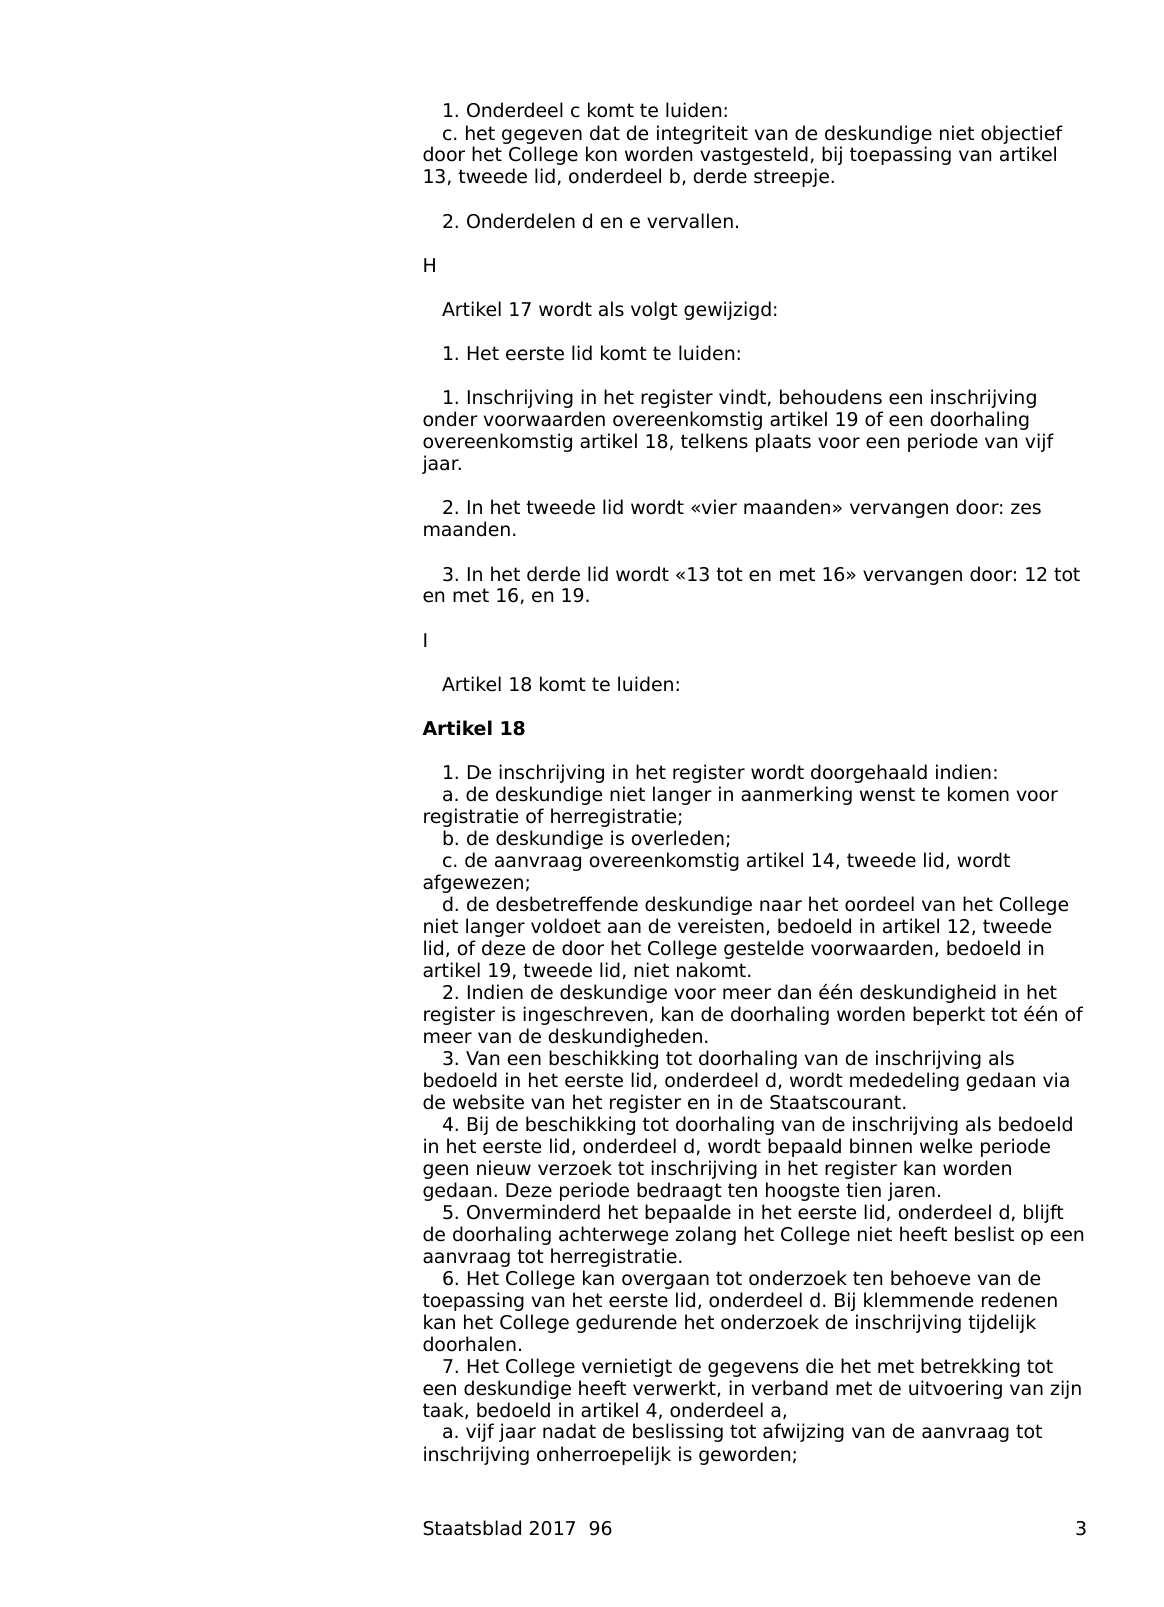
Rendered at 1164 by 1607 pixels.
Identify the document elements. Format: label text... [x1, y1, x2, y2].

text 1. Het eerste lid komt te luiden: [422, 343, 1087, 365]
text c. het gegeven dat de integriteit van de deskundige niet objectief door het College kon worden vastgesteld, bij toepassing van artikel 13, tweede lid, onderdeel b, derde streepje. [422, 122, 1087, 188]
text 2. Onderdelen d en e vervallen. [422, 211, 1087, 232]
text Artikel 17 wordt als volgt gewijzigd: [422, 299, 1087, 321]
text 3. Van een beschikking tot doorhaling van de inschrijving als bedoeld in het eerste lid, onderdeel d, wordt mededeling gedaan via de website van het register en in de Staatscourant. [422, 1048, 1087, 1114]
text 6. Het College kan overgaan tot onderzoek ten behoeve van de toepassing van het eerste lid, onderdeel d. Bij klemmende redenen kan het College gedurende het onderzoek de inschrijving tijdelijk doorhalen. [422, 1268, 1087, 1356]
text Artikel 18 komt te luiden: [422, 674, 1087, 696]
text 1. Onderdeel c komt te luiden: [422, 100, 1087, 122]
text 1. Inschrijving in het register vindt, behoudens een inschrijving onder voorwaarden overeenkomstig artikel 19 of een doorhaling overeenkomstig artikel 18, telkens plaats voor een periode van vijf jaar. [422, 387, 1087, 475]
text I [422, 629, 1087, 652]
text 2. Indien de deskundige voor meer dan één deskundigheid in het register is ingeschreven, kan de doorhaling worden beperkt tot één of meer van de deskundigheden. [422, 982, 1087, 1048]
text H [422, 255, 1087, 277]
text c. de aanvraag overeenkomstig artikel 14, tweede lid, wordt afgewezen; [422, 850, 1087, 894]
text a. vijf jaar nadat de beslissing tot afwijzing van de aanvraag tot inschrijving onherroepelijk is geworden; [422, 1421, 1087, 1465]
text 4. Bij de beschikking tot doorhaling van de inschrijving als bedoeld in het eerste lid, onderdeel d, wordt bepaald binnen welke periode geen nieuw verzoek tot inschrijving in het register kan worden gedaan. Deze periode bedraagt ten hoogste tien jaren. [422, 1114, 1087, 1202]
text 2. In het tweede lid wordt «vier maanden» vervangen door: zes maanden. [422, 497, 1087, 541]
text 1. De inschrijving in het register wordt doorgehaald indien: [422, 762, 1087, 784]
text 5. Onverminderd het bepaalde in het eerste lid, onderdeel d, blijft de doorhaling achterwege zolang het College niet heeft beslist op een aanvraag tot herregistratie. [422, 1202, 1087, 1268]
subtitle Artikel 18 [422, 718, 1087, 740]
text b. de deskundige is overleden; [422, 828, 1087, 850]
text a. de deskundige niet langer in aanmerking wenst te komen voor registratie of herregistratie; [422, 784, 1087, 828]
text d. de desbetreffende deskundige naar het oordeel van het College niet langer voldoet aan de vereisten, bedoeld in artikel 12, tweede lid, of deze de door het College gestelde voorwaarden, bedoeld in artikel 19, tweede lid, niet nakomt. [422, 894, 1087, 982]
text 7. Het College vernietigt de gegevens die het met betrekking tot een deskundige heeft verwerkt, in verband met de uitvoering van zijn taak, bedoeld in artikel 4, onderdeel a, [422, 1356, 1087, 1421]
text 3. In het derde lid wordt «13 tot en met 16» vervangen door: 12 tot en met 16, en 19. [422, 563, 1087, 607]
